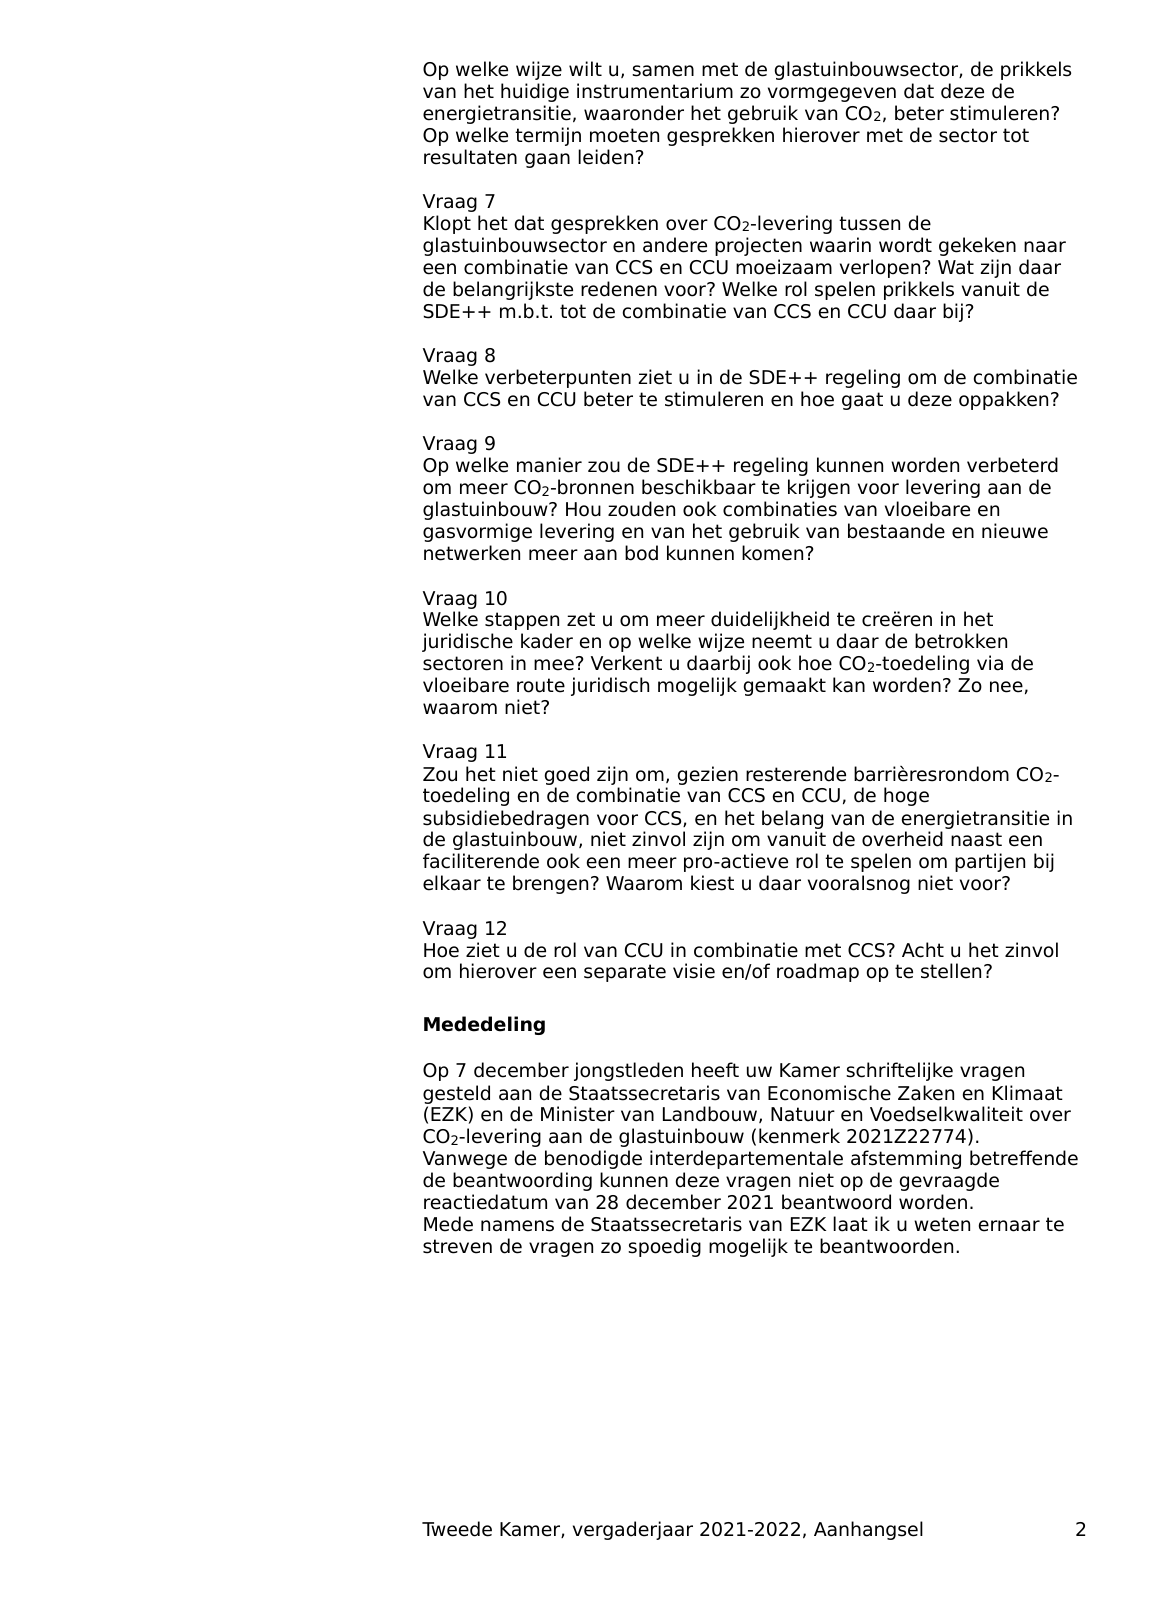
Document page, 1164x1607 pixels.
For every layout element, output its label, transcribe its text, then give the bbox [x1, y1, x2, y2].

text Vraag 7 [422, 191, 1087, 213]
subtitle Mededeling [422, 1013, 1087, 1035]
text Welke verbeterpunten ziet u in de SDE++ regeling om de combinatie van CCS en CCU beter te stimuleren en hoe gaat u deze oppakken? [422, 367, 1087, 411]
text Op welke manier zou de SDE++ regeling kunnen worden verbeterd om meer CO2-bronnen beschikbaar te krijgen voor levering aan de glastuinbouw? Hou zouden ook combinaties van vloeibare en gasvormige levering en van het gebruik van bestaande en nieuwe netwerken meer aan bod kunnen komen? [422, 455, 1087, 565]
text Op welke wijze wilt u, samen met de glastuinbouwsector, de prikkels van het huidige instrumentarium zo vormgegeven dat deze de energietransitie, waaronder het gebruik van CO2, beter stimuleren? Op welke termijn moeten gesprekken hierover met de sector tot resultaten gaan leiden? [422, 59, 1087, 169]
text Vraag 10 [422, 587, 1087, 609]
text Welke stappen zet u om meer duidelijkheid te creëren in het juridische kader en op welke wijze neemt u daar de betrokken sectoren in mee? Verkent u daarbij ook hoe CO2-toedeling via de vloeibare route juridisch mogelijk gemaakt kan worden? Zo nee, waarom niet? [422, 609, 1087, 719]
text Zou het niet goed zijn om, gezien resterende barrièresrondom CO2-toedeling en de combinatie van CCS en CCU, de hoge subsidiebedragen voor CCS, en het belang van de energietransitie in de glastuinbouw, niet zinvol zijn om vanuit de overheid naast een faciliterende ook een meer pro-actieve rol te spelen om partijen bij elkaar te brengen? Waarom kiest u daar vooralsnog niet voor? [422, 763, 1087, 895]
text Vraag 8 [422, 345, 1087, 367]
text Vraag 12 [422, 917, 1087, 939]
text Vraag 11 [422, 741, 1087, 763]
text Klopt het dat gesprekken over CO2-levering tussen de glastuinbouwsector en andere projecten waarin wordt gekeken naar een combinatie van CCS en CCU moeizaam verlopen? Wat zijn daar de belangrijkste redenen voor? Welke rol spelen prikkels vanuit de SDE++ m.b.t. tot de combinatie van CCS en CCU daar bij? [422, 213, 1087, 323]
text Mede namens de Staatssecretaris van EZK laat ik u weten ernaar te streven de vragen zo spoedig mogelijk te beantwoorden. [422, 1214, 1087, 1258]
text Op 7 december jongstleden heeft uw Kamer schriftelijke vragen gesteld aan de Staatssecretaris van Economische Zaken en Klimaat (EZK) en de Minister van Landbouw, Natuur en Voedselkwaliteit over CO2-levering aan de glastuinbouw (kenmerk 2021Z22774). [422, 1060, 1087, 1148]
text Hoe ziet u de rol van CCU in combinatie met CCS? Acht u het zinvol om hierover een separate visie en/of roadmap op te stellen? [422, 939, 1087, 983]
text Vraag 9 [422, 433, 1087, 455]
text Vanwege de benodigde interdepartementale afstemming betreffende de beantwoording kunnen deze vragen niet op de gevraagde reactiedatum van 28 december 2021 beantwoord worden. [422, 1148, 1087, 1214]
